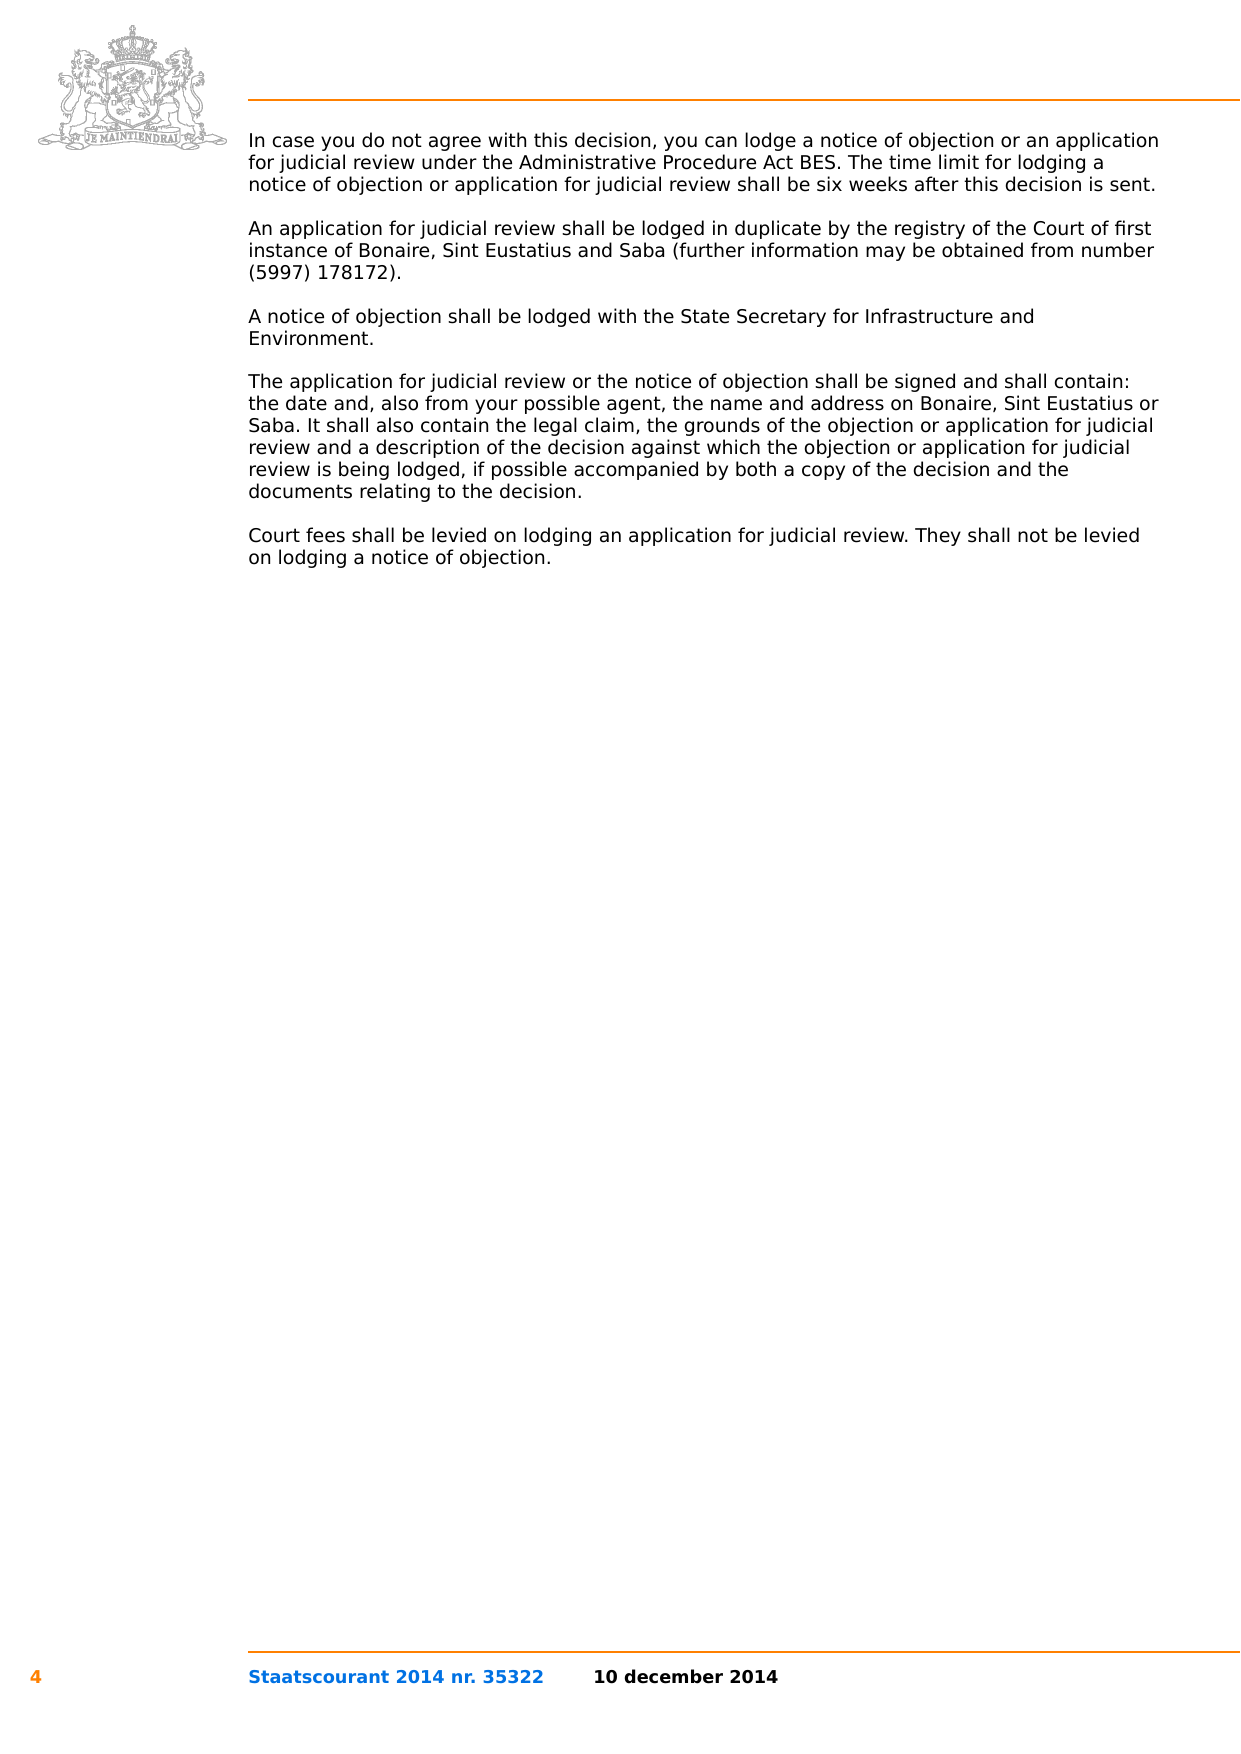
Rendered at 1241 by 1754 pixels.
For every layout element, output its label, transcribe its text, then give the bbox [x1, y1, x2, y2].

text In case you do not agree with this decision, you can lodge a notice of objection or an application for judicial review under the Administrative Procedure Act BES. The time limit for lodging a notice of objection or application for judicial review shall be six weeks after this decision is sent. [248, 130, 1163, 196]
text An application for judicial review shall be lodged in duplicate by the registry of the Court of first instance of Bonaire, Sint Eustatius and Saba (further information may be obtained from number (5997) 178172). [248, 218, 1163, 284]
text Court fees shall be levied on lodging an application for judicial review. They shall not be levied on lodging a notice of objection. [248, 525, 1163, 569]
picture [38, 25, 227, 150]
text A notice of objection shall be lodged with the State Secretary for Infrastructure and Environment. [248, 306, 1163, 349]
text The application for judicial review or the notice of objection shall be signed and shall contain: the date and, also from your possible agent, the name and address on Bonaire, Sint Eustatius or Saba. It shall also contain the legal claim, the grounds of the objection or application for judicial review and a description of the decision against which the objection or application for judicial review is being lodged, if possible accompanied by both a copy of the decision and the documents relating to the decision. [248, 371, 1163, 503]
